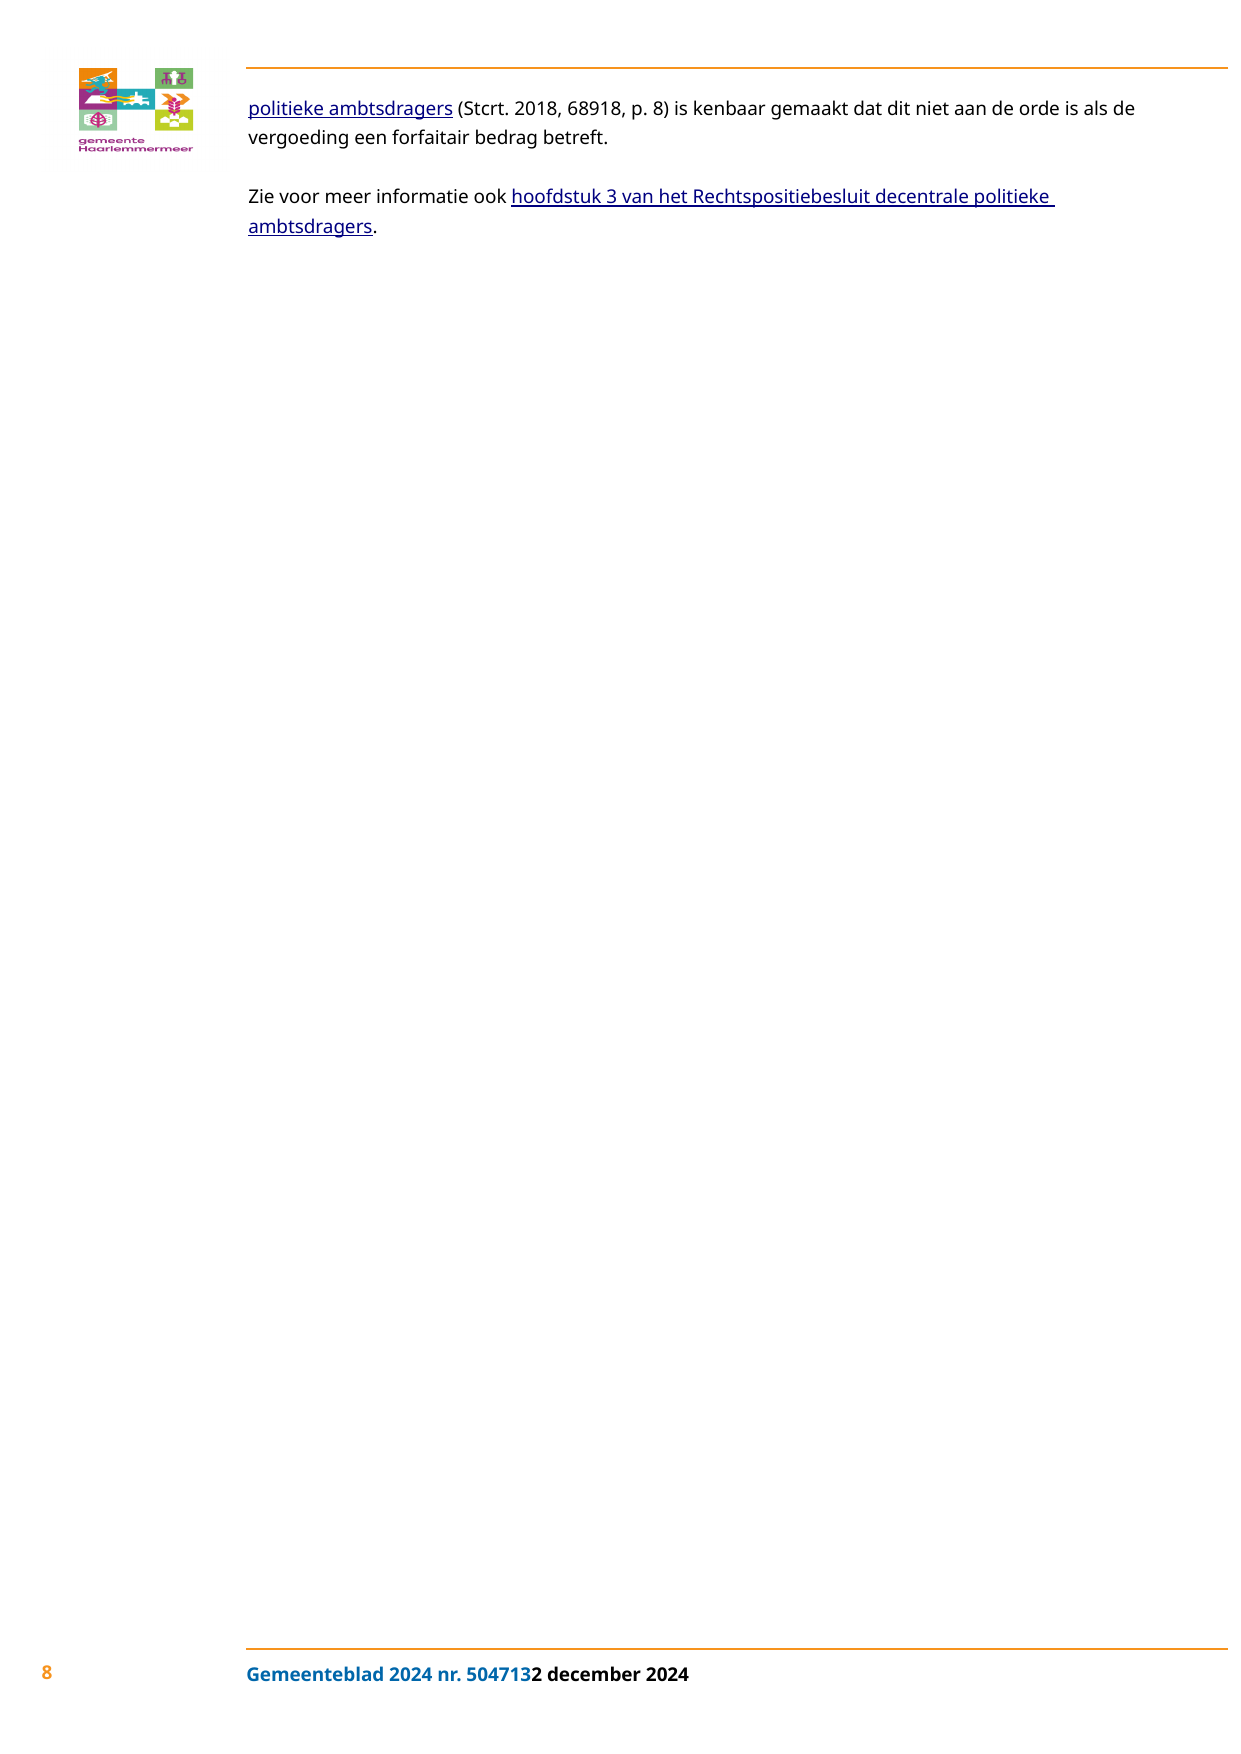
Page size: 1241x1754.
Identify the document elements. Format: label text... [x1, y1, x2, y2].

picture [41, 47, 231, 172]
text Zie voor meer informatie ook hoofdstuk 3 van het Rechtspositiebesluit decentrale politieke ambtsdragers. [248, 183, 1152, 239]
text politieke ambtsdragers (Stcrt. 2018, 68918, p. 8) is kenbaar gemaakt dat dit niet aan de orde is als de vergoeding een forfaitair bedrag betreft. [248, 95, 1152, 150]
